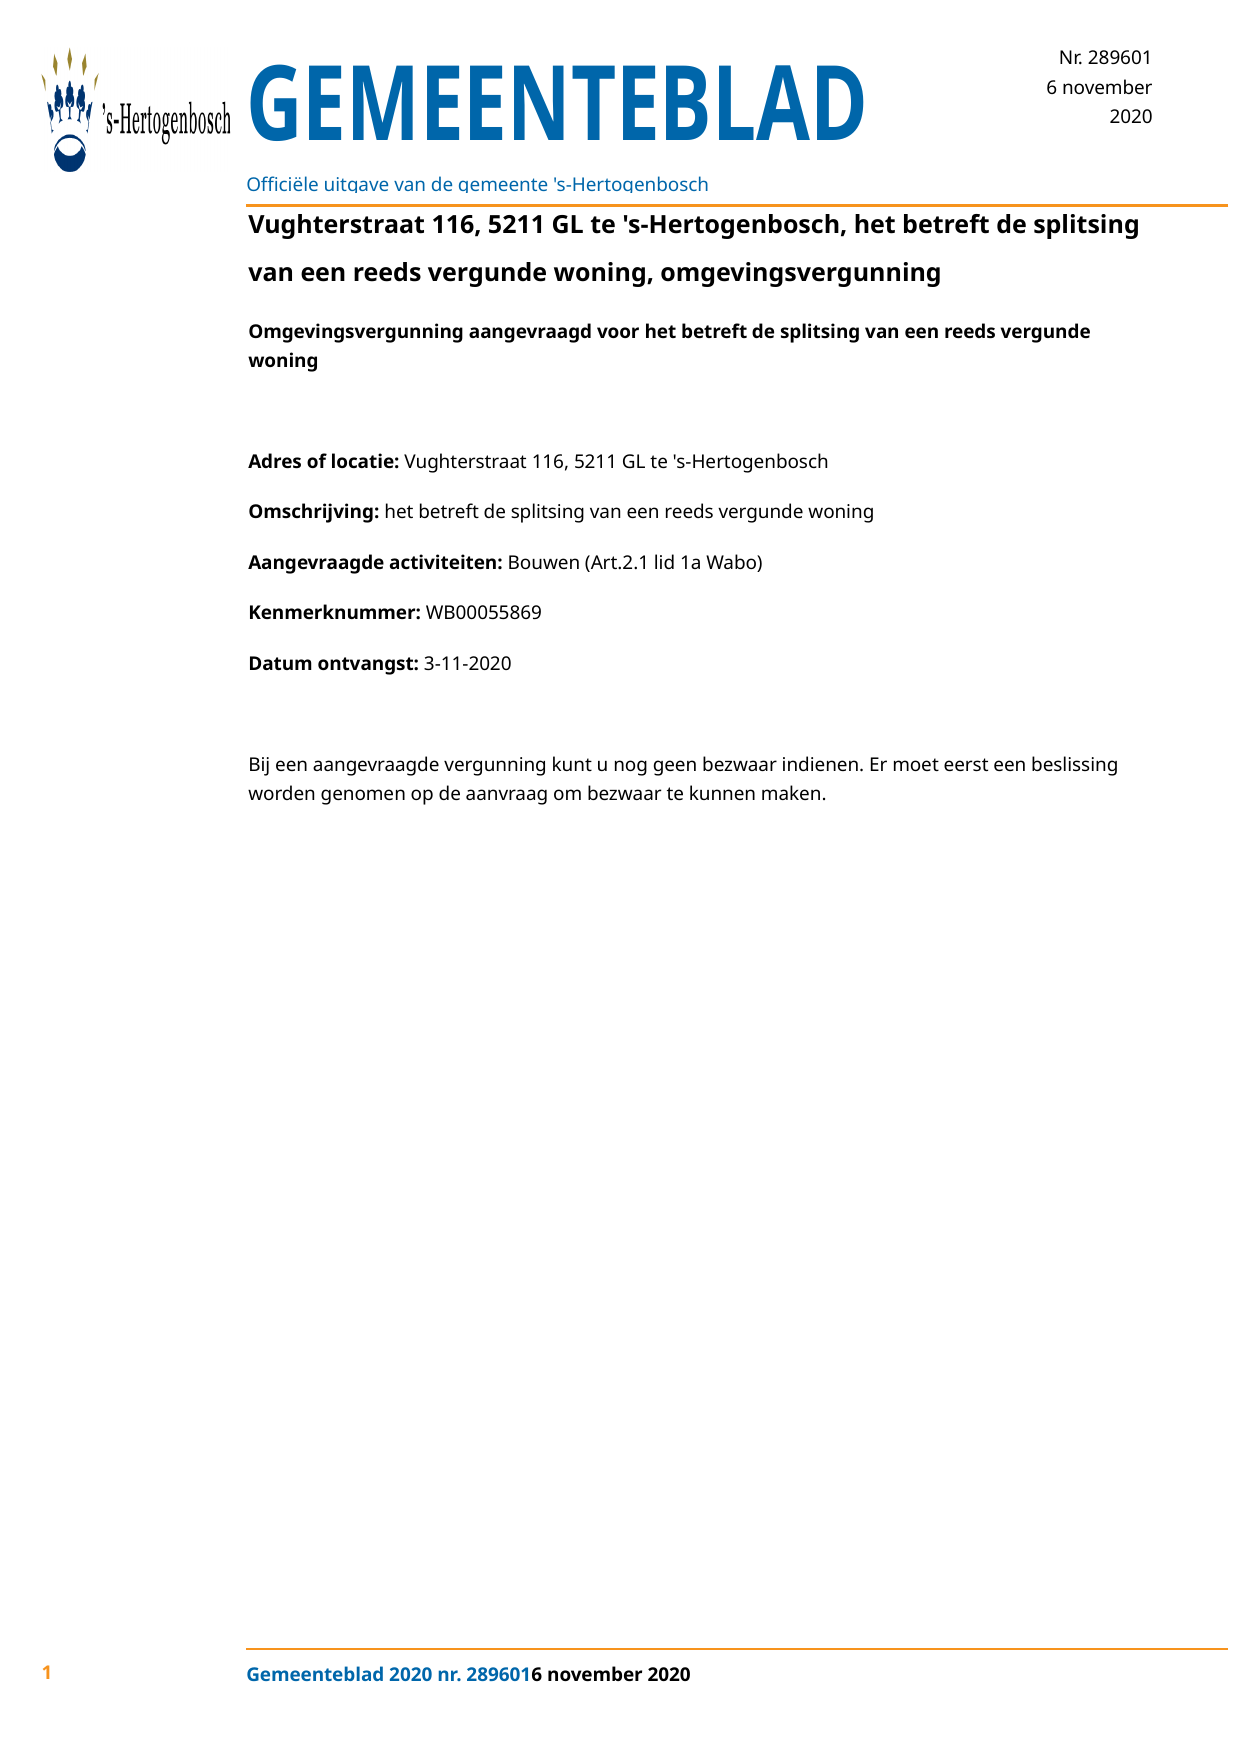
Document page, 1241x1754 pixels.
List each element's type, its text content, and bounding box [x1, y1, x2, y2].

text Adres of locatie: Vughterstraat 116, 5211 GL te 's-Hertogenbosch [248, 448, 1152, 474]
text Datum ontvangst: 3-11-2020 [248, 650, 1152, 676]
text Omgevingsvergunning aangevraagd voor het betreft de splitsing van een reeds vergunde woning [248, 318, 1152, 373]
text Aangevraagde activiteiten: Bouwen (Art.2.1 lid 1a Wabo) [248, 549, 1152, 575]
picture [41, 47, 231, 172]
text Bij een aangevraagde vergunning kunt u nog geen bezwaar indienen. Er moet eerst een beslissing worden genomen op de aanvraag om bezwaar te kunnen maken. [248, 751, 1152, 806]
text Vughterstraat 116, 5211 GL te 's-Hertogenbosch, het betreft de splitsing van een reeds vergunde woning, omgevingsvergunning [248, 207, 1152, 288]
text Kenmerknummer: WB00055869 [248, 599, 1152, 625]
text Omschrijving: het betreft de splitsing van een reeds vergunde woning [248, 499, 1152, 524]
